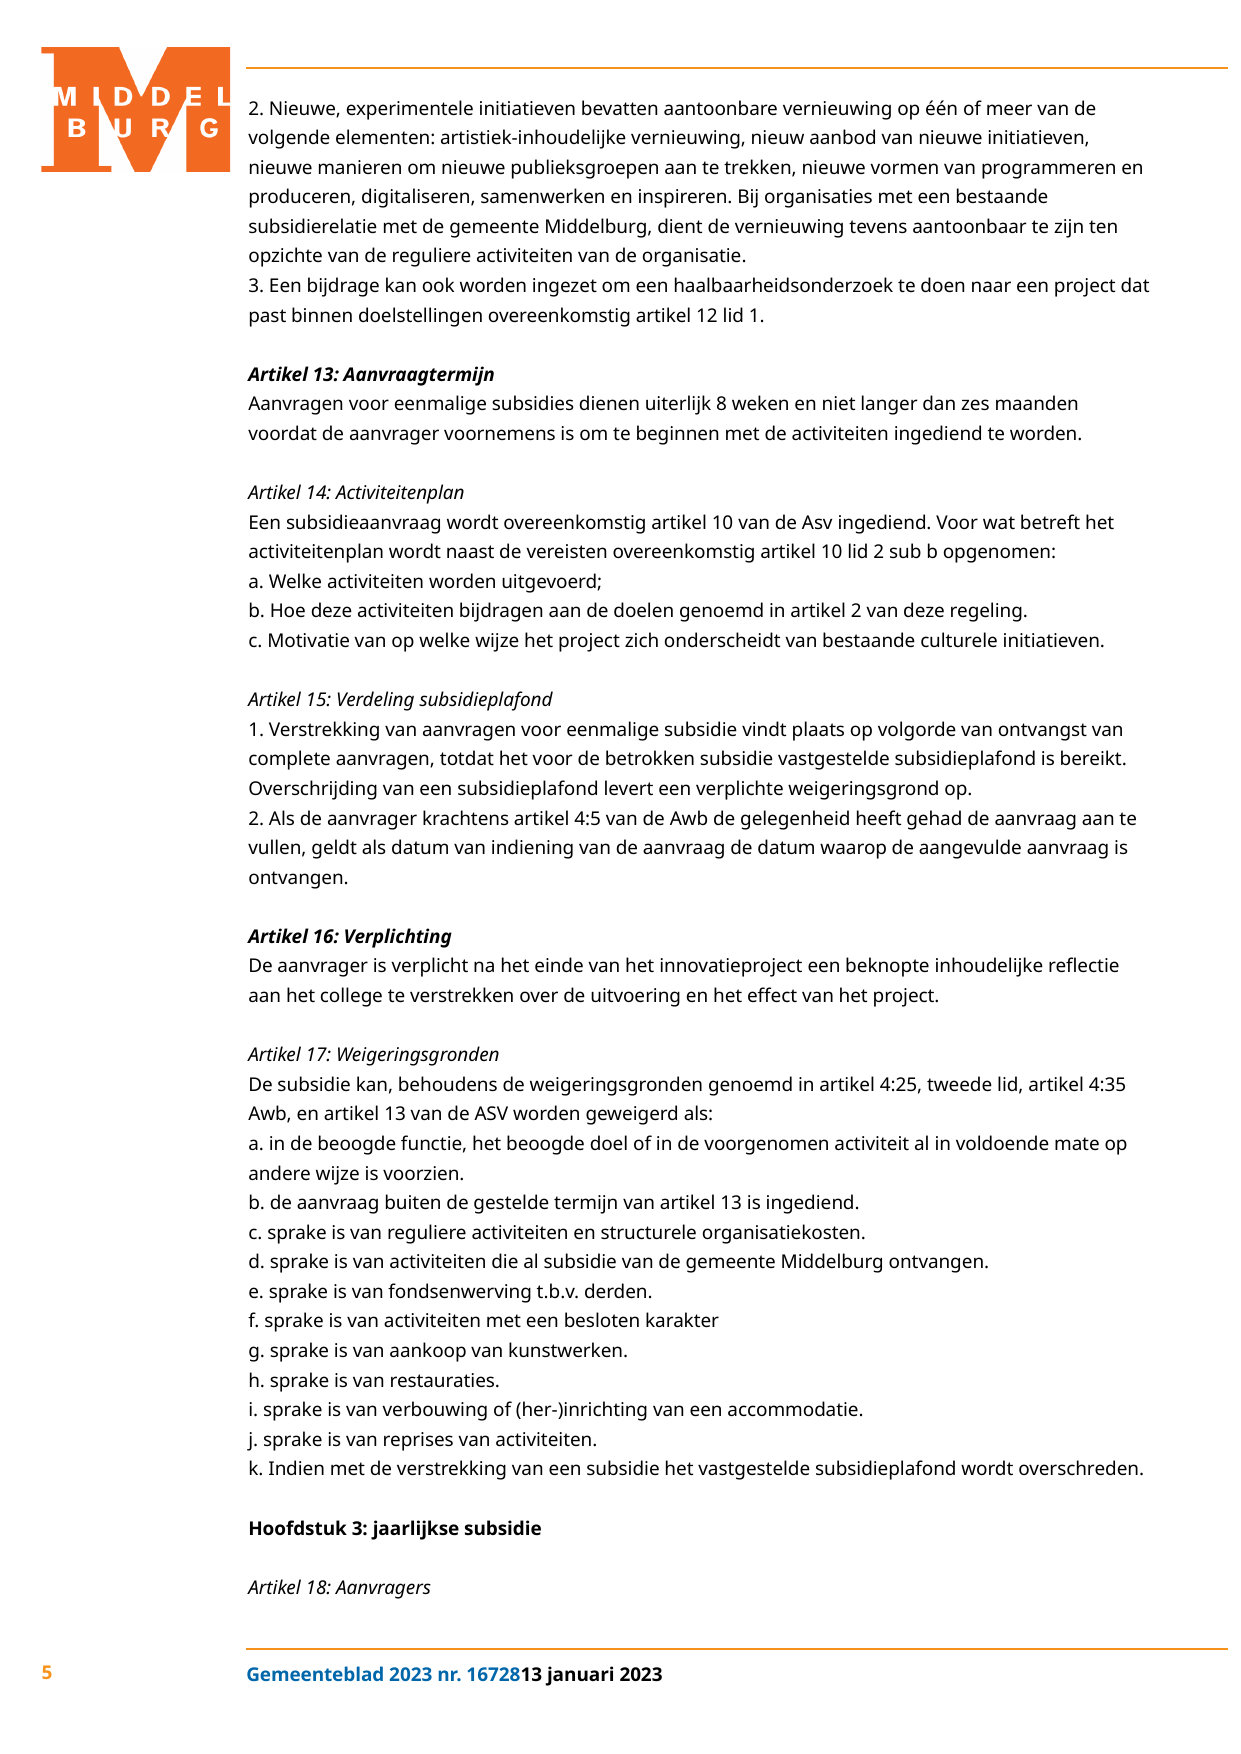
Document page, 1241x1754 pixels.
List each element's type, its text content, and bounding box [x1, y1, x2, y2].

text 2. Nieuwe, experimentele initiatieven bevatten aantoonbare vernieuwing op één of meer van de volgende elementen: artistiek-inhoudelijke vernieuwing, nieuw aanbod van nieuwe initiatieven, nieuwe manieren om nieuwe publieksgroepen aan te trekken, nieuwe vormen van programmeren en produceren, digitaliseren, samenwerken en inspireren. Bij organisaties met een bestaande subsidierelatie met de gemeente Middelburg, dient de vernieuwing tevens aantoonbaar te zijn ten opzichte van de reguliere activiteiten van de organisatie. [248, 95, 1152, 268]
text Hoofdstuk 3: jaarlijkse subsidie [248, 1515, 1152, 1541]
text g. sprake is van aankoop van kunstwerken. [248, 1337, 1152, 1363]
text j. sprake is van reprises van activiteiten. [248, 1426, 1152, 1452]
text b. Hoe deze activiteiten bijdragen aan de doelen genoemd in artikel 2 van deze regeling. [248, 598, 1152, 623]
picture [41, 47, 231, 172]
text Artikel 17: Weigeringsgronden [248, 1041, 1152, 1067]
text h. sprake is van restauraties. [248, 1367, 1152, 1393]
text f. sprake is van activiteiten met een besloten karakter [248, 1308, 1152, 1333]
text a. in de beoogde functie, het beoogde doel of in de voorgenomen activiteit al in voldoende mate op andere wijze is voorzien. [248, 1130, 1152, 1186]
text Artikel 18: Aanvragers [248, 1574, 1152, 1600]
text Artikel 16: Verplichting [248, 923, 1152, 949]
text 2. Als de aanvrager krachtens artikel 4:5 van de Awb de gelegenheid heeft gehad de aanvraag aan te vullen, geldt als datum van indiening van de aanvraag de datum waarop de aangevulde aanvraag is ontvangen. [248, 805, 1152, 890]
text Artikel 13: Aanvraagtermijn [248, 361, 1152, 387]
text i. sprake is van verbouwing of (her-)inrichting van een accommodatie. [248, 1396, 1152, 1422]
text d. sprake is van activiteiten die al subsidie van de gemeente Middelburg ontvangen. [248, 1248, 1152, 1274]
text k. Indien met de verstrekking van een subsidie het vastgestelde subsidieplafond wordt overschreden. [248, 1456, 1152, 1481]
text c. sprake is van reguliere activiteiten en structurele organisatiekosten. [248, 1219, 1152, 1245]
text b. de aanvraag buiten de gestelde termijn van artikel 13 is ingediend. [248, 1189, 1152, 1215]
text Aanvragen voor eenmalige subsidies dienen uiterlijk 8 weken en niet langer dan zes maanden voordat de aanvrager voornemens is om te beginnen met de activiteiten ingediend te worden. [248, 391, 1152, 446]
text De aanvrager is verplicht na het einde van het innovatieproject een beknopte inhoudelijke reflectie aan het college te verstrekken over de uitvoering en het effect van het project. [248, 953, 1152, 1008]
text Een subsidieaanvraag wordt overeenkomstig artikel 10 van de Asv ingediend. Voor wat betreft het activiteitenplan wordt naast de vereisten overeenkomstig artikel 10 lid 2 sub b opgenomen: [248, 509, 1152, 564]
text Artikel 15: Verdeling subsidieplafond [248, 686, 1152, 712]
text a. Welke activiteiten worden uitgevoerd; [248, 568, 1152, 594]
text c. Motivatie van op welke wijze het project zich onderscheidt van bestaande culturele initiatieven. [248, 627, 1152, 653]
text e. sprake is van fondsenwerving t.b.v. derden. [248, 1278, 1152, 1304]
text 1. Verstrekking van aanvragen voor eenmalige subsidie vindt plaats op volgorde van ontvangst van complete aanvragen, totdat het voor de betrokken subsidie vastgestelde subsidieplafond is bereikt. Overschrijding van een subsidieplafond levert een verplichte weigeringsgrond op. [248, 716, 1152, 801]
text De subsidie kan, behoudens de weigeringsgronden genoemd in artikel 4:25, tweede lid, artikel 4:35 Awb, en artikel 13 van de ASV worden geweigerd als: [248, 1071, 1152, 1126]
text 3. Een bijdrage kan ook worden ingezet om een haalbaarheidsonderzoek te doen naar een project dat past binnen doelstellingen overeenkomstig artikel 12 lid 1. [248, 272, 1152, 328]
text Artikel 14: Activiteitenplan [248, 479, 1152, 505]
